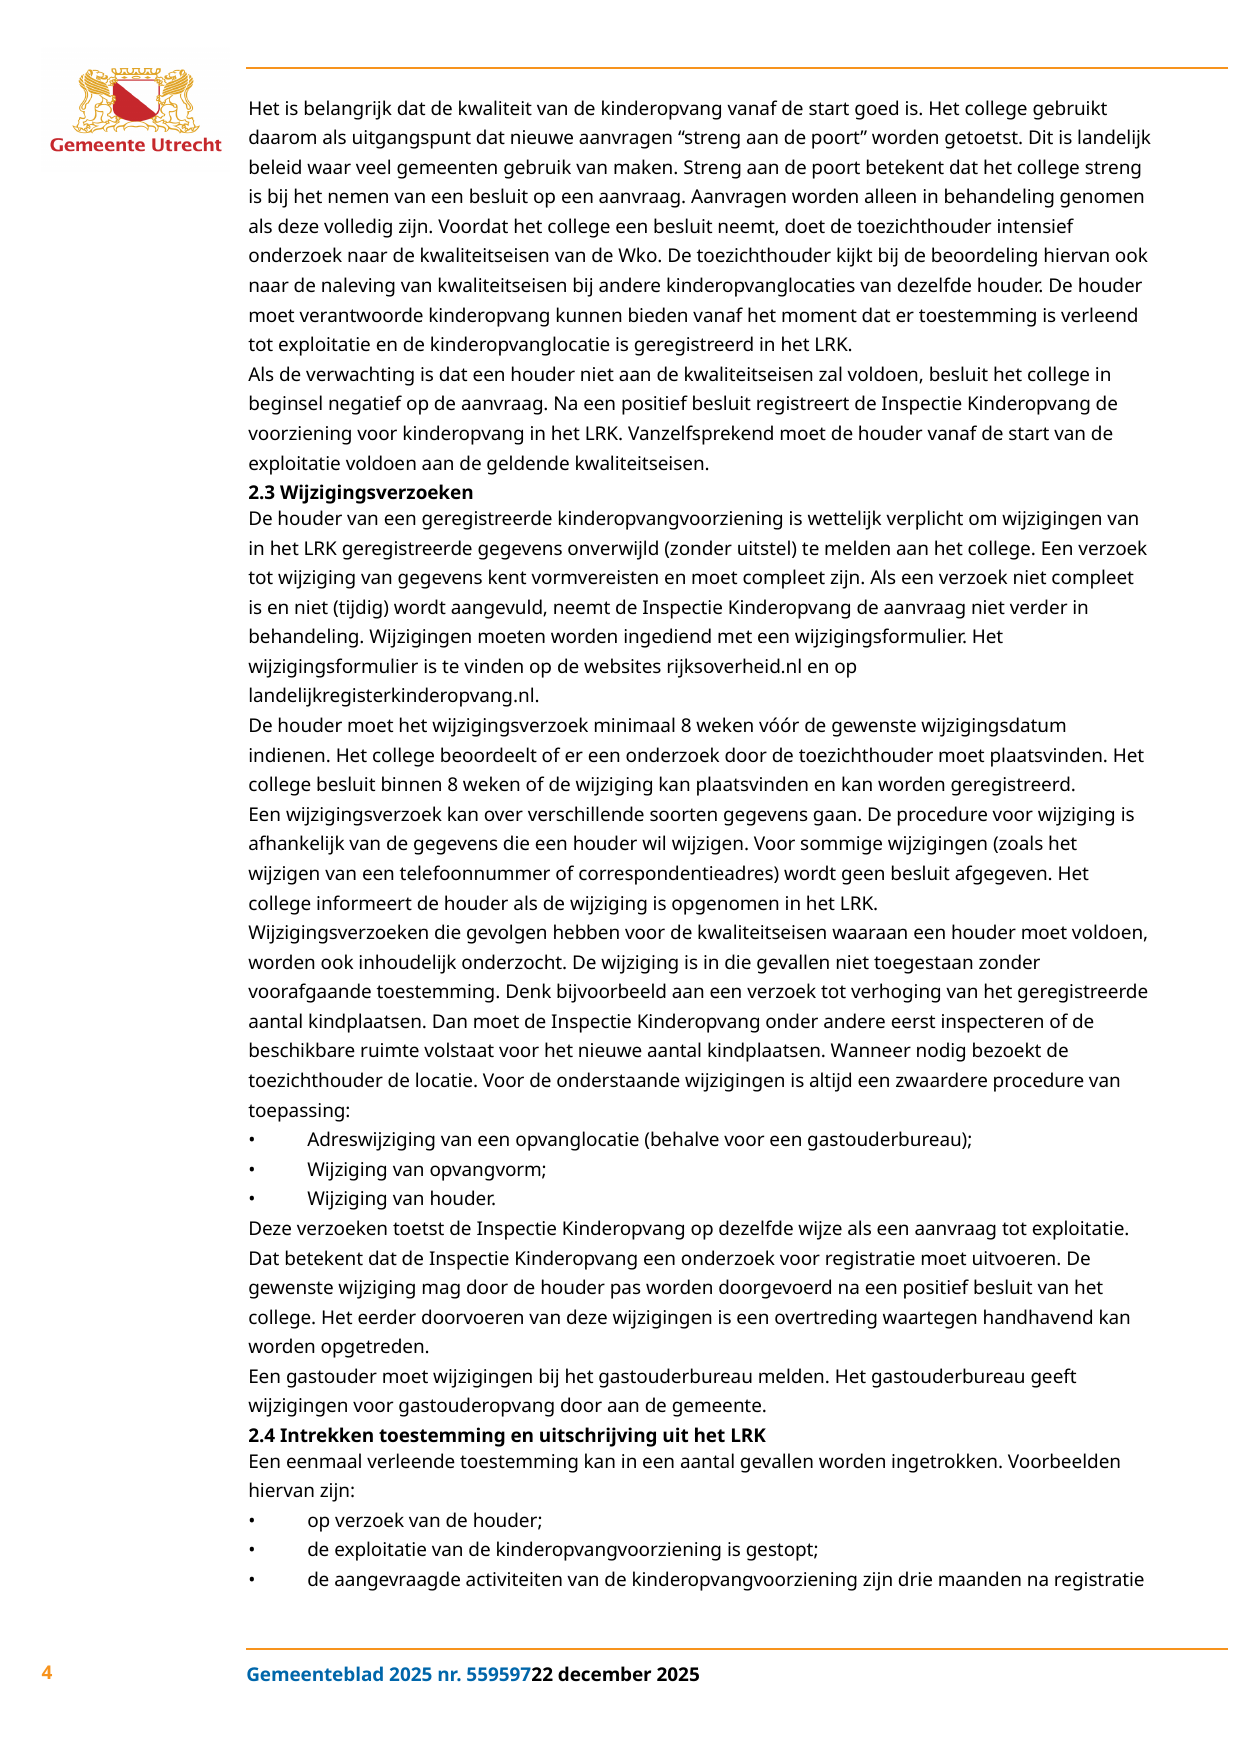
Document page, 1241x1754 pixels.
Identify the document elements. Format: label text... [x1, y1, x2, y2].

list de exploitatie van de kinderopvangvoorziening is gestopt; [248, 1537, 1152, 1562]
text Het is belangrijk dat de kwaliteit van de kinderopvang vanaf de start goed is. Het college gebruikt daarom als uitgangspunt dat nieuwe aanvragen “streng aan de poort” worden getoetst. Dit is landelijk beleid waar veel gemeenten gebruik van maken. Streng aan de poort betekent dat het college streng is bij het nemen van een besluit op een aanvraag. Aanvragen worden alleen in behandeling genomen als deze volledig zijn. Voordat het college een besluit neemt, doet de toezichthouder intensief onderzoek naar de kwaliteitseisen van de Wko. De toezichthouder kijkt bij de beoordeling hiervan ook naar de naleving van kwaliteitseisen bij andere kinderopvanglocaties van dezelfde houder. De houder moet verantwoorde kinderopvang kunnen bieden vanaf het moment dat er toestemming is verleend tot exploitatie en de kinderopvanglocatie is geregistreerd in het LRK. [248, 95, 1152, 357]
text 2.4 Intrekken toestemming en uitschrijving uit het LRK [248, 1422, 1152, 1448]
text 2.3 Wijzigingsverzoeken [248, 479, 1152, 505]
list Wijziging van houder. [248, 1186, 1152, 1211]
text Als de verwachting is dat een houder niet aan de kwaliteitseisen zal voldoen, besluit het college in beginsel negatief op de aanvraag. Na een positief besluit registreert de Inspectie Kinderopvang de voorziening voor kinderopvang in het LRK. Vanzelfsprekend moet de houder vanaf de start van de exploitatie voldoen aan de geldende kwaliteitseisen. [248, 361, 1152, 476]
list op verzoek van de houder; [248, 1507, 1152, 1533]
text Een gastouder moet wijzigingen bij het gastouderbureau melden. Het gastouderbureau geeft wijzigingen voor gastouderopvang door aan de gemeente. [248, 1363, 1152, 1418]
text De houder moet het wijzigingsverzoek minimaal 8 weken vóór de gewenste wijzigingsdatum indienen. Het college beoordeelt of er een onderzoek door de toezichthouder moet plaatsvinden. Het college besluit binnen 8 weken of de wijziging kan plaatsvinden en kan worden geregistreerd. [248, 712, 1152, 797]
text Deze verzoeken toetst de Inspectie Kinderopvang op dezelfde wijze als een aanvraag tot exploitatie. Dat betekent dat de Inspectie Kinderopvang een onderzoek voor registratie moet uitvoeren. De gewenste wijziging mag door de houder pas worden doorgevoerd na een positief besluit van het college. Het eerder doorvoeren van deze wijzigingen is een overtreding waartegen handhavend kan worden opgetreden. [248, 1215, 1152, 1359]
text Wijzigingsverzoeken die gevolgen hebben voor de kwaliteitseisen waaraan een houder moet voldoen, worden ook inhoudelijk onderzocht. De wijziging is in die gevallen niet toegestaan zonder voorafgaande toestemming. Denk bijvoorbeeld aan een verzoek tot verhoging van het geregistreerde aantal kindplaatsen. Dan moet de Inspectie Kinderopvang onder andere eerst inspecteren of de beschikbare ruimte volstaat voor het nieuwe aantal kindplaatsen. Wanneer nodig bezoekt de toezichthouder de locatie. Voor de onderstaande wijzigingen is altijd een zwaardere procedure van toepassing: [248, 919, 1152, 1122]
list de aangevraagde activiteiten van de kinderopvangvoorziening zijn drie maanden na registratie [248, 1566, 1152, 1592]
text Een eenmaal verleende toestemming kan in een aantal gevallen worden ingetrokken. Voorbeelden hiervan zijn: [248, 1448, 1152, 1503]
text Een wijzigingsverzoek kan over verschillende soorten gegevens gaan. De procedure voor wijziging is afhankelijk van de gegevens die een houder wil wijzigen. Voor sommige wijzigingen (zoals het wijzigen van een telefoonnummer of correspondentieadres) wordt geen besluit afgegeven. Het college informeert de houder als de wijziging is opgenomen in het LRK. [248, 801, 1152, 915]
list Adreswijziging van een opvanglocatie (behalve voor een gastouderbureau); [248, 1126, 1152, 1152]
text De houder van een geregistreerde kinderopvangvoorziening is wettelijk verplicht om wijzigingen van in het LRK geregistreerde gegevens onverwijld (zonder uitstel) te melden aan het college. Een verzoek tot wijziging van gegevens kent vormvereisten en moet compleet zijn. Als een verzoek niet compleet is en niet (tijdig) wordt aangevuld, neemt de Inspectie Kinderopvang de aanvraag niet verder in behandeling. Wijzigingen moeten worden ingediend met een wijzigingsformulier. Het wijzigingsformulier is te vinden op de websites rijksoverheid.nl en op landelijkregisterkinderopvang.nl. [248, 505, 1152, 708]
picture [41, 47, 231, 172]
list Wijziging van opvangvorm; [248, 1156, 1152, 1182]
